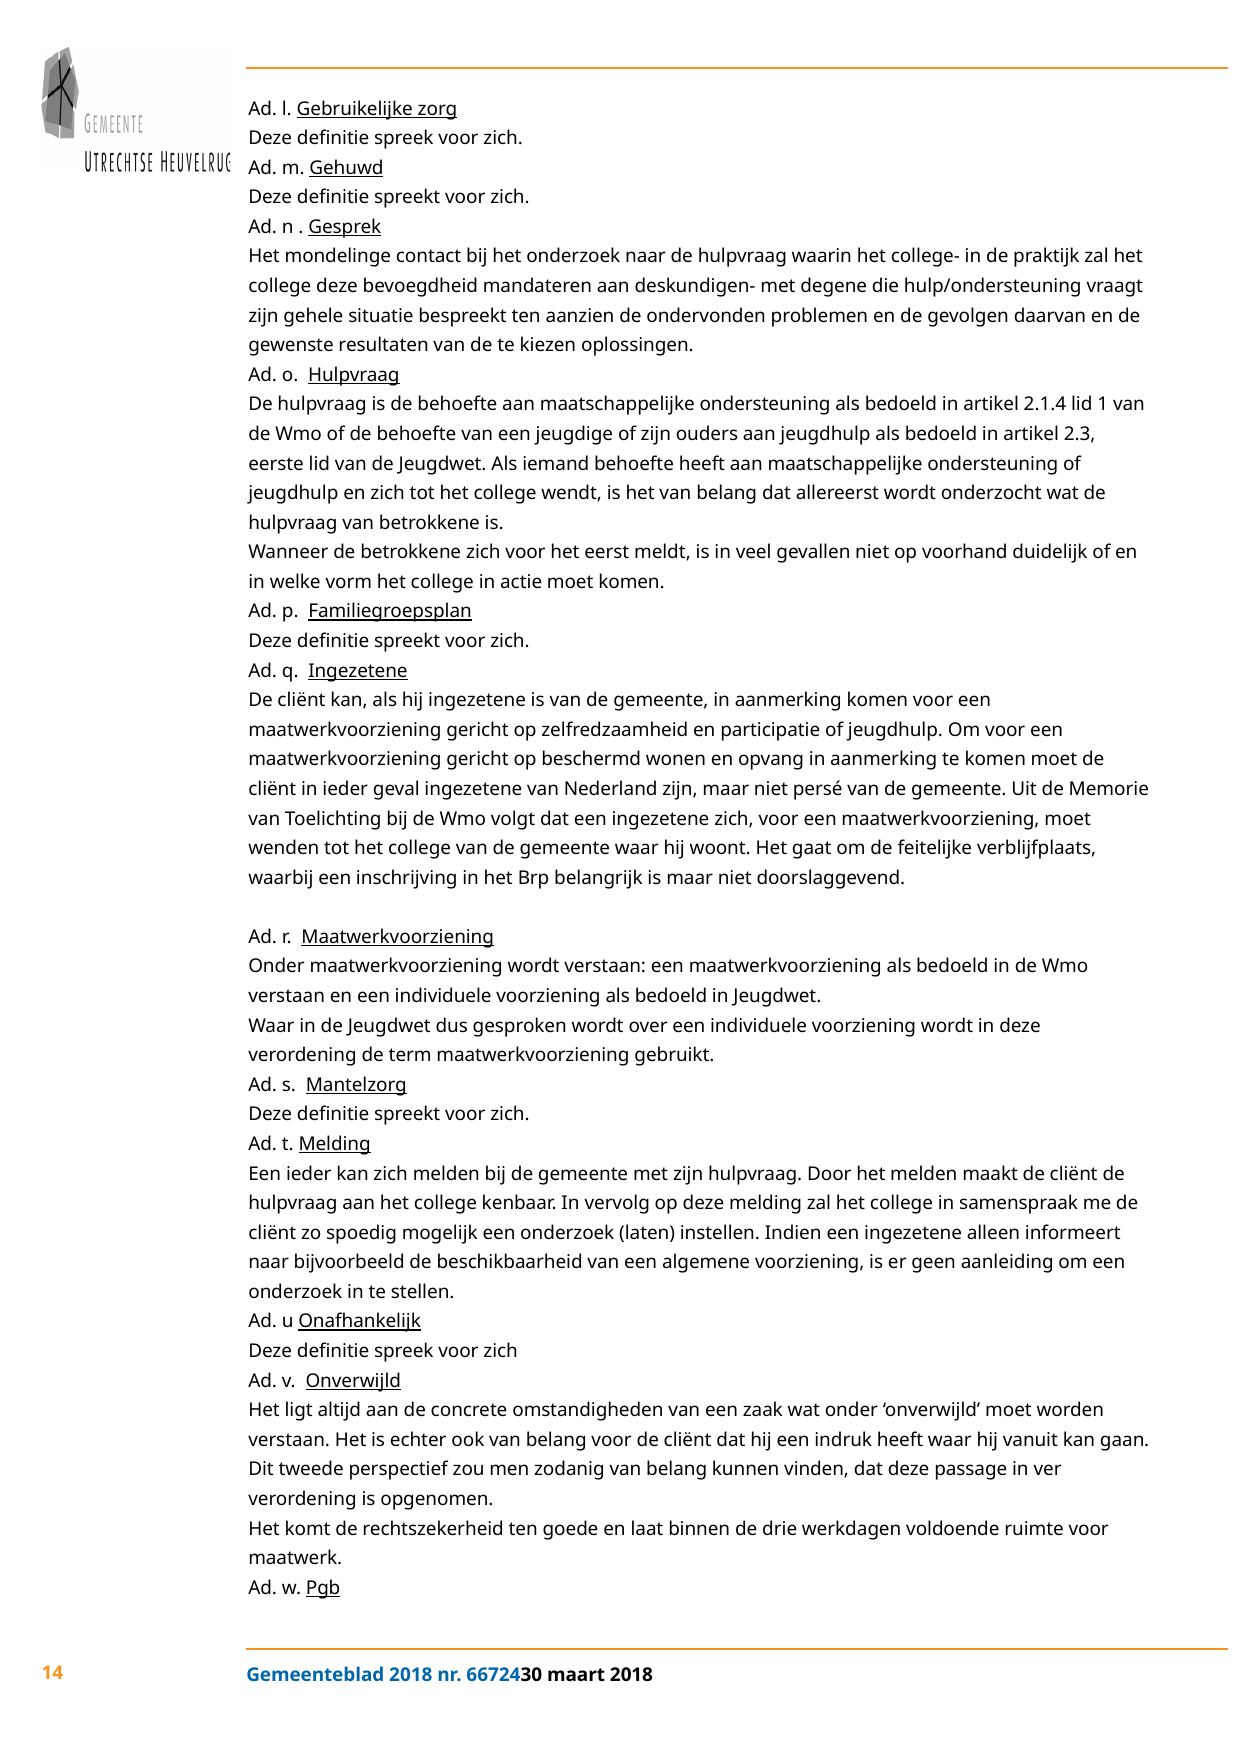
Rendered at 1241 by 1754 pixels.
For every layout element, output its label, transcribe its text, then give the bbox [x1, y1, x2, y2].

text De cliënt kan, als hij ingezetene is van de gemeente, in aanmerking komen voor een maatwerkvoorziening gericht op zelfredzaamheid en participatie of jeugdhulp. Om voor een maatwerkvoorziening gericht op beschermd wonen en opvang in aanmerking te komen moet de cliënt in ieder geval ingezetene van Nederland zijn, maar niet persé van de gemeente. Uit de Memorie van Toelichting bij de Wmo volgt dat een ingezetene zich, voor een maatwerkvoorziening, moet wenden tot het college van de gemeente waar hij woont. Het gaat om de feitelijke verblijfplaats, waarbij een inschrijving in het Brp belangrijk is maar niet doorslaggevend. [248, 686, 1152, 890]
text Ad. s. Mantelzorg [248, 1071, 1152, 1097]
text Ad. m. Gehuwd [248, 154, 1152, 180]
text Ad. t. Melding [248, 1130, 1152, 1156]
picture [41, 47, 231, 172]
text Deze definitie spreekt voor zich. [248, 1101, 1152, 1126]
text Deze definitie spreek voor zich. [248, 124, 1152, 150]
text Ad. o. Hulpvraag [248, 361, 1152, 387]
text Ad. r. Maatwerkvoorziening [248, 923, 1152, 949]
text Deze definitie spreek voor zich [248, 1337, 1152, 1363]
text Het mondelinge contact bij het onderzoek naar de hulpvraag waarin het college- in de praktijk zal het college deze bevoegdheid mandateren aan deskundigen- met degene die hulp/ondersteuning vraagt zijn gehele situatie bespreekt ten aanzien de ondervonden problemen en de gevolgen daarvan en de gewenste resultaten van de te kiezen oplossingen. [248, 243, 1152, 357]
text Ad. p. Familiegroepsplan [248, 598, 1152, 623]
text Ad. u Onafhankelijk [248, 1308, 1152, 1333]
text Ad. w. Pgb [248, 1574, 1152, 1600]
text Deze definitie spreekt voor zich. [248, 183, 1152, 209]
text Een ieder kan zich melden bij de gemeente met zijn hulpvraag. Door het melden maakt de cliënt de hulpvraag aan het college kenbaar. In vervolg op deze melding zal het college in samenspraak me de cliënt zo spoedig mogelijk een onderzoek (laten) instellen. Indien een ingezetene alleen informeert naar bijvoorbeeld de beschikbaarheid van een algemene voorziening, is er geen aanleiding om een onderzoek in te stellen. [248, 1160, 1152, 1304]
text Deze definitie spreekt voor zich. [248, 627, 1152, 653]
text Ad. v. Onverwijld [248, 1367, 1152, 1393]
text Ad. n . Gesprek [248, 213, 1152, 239]
text Ad. q. Ingezetene [248, 657, 1152, 683]
text Waar in de Jeugdwet dus gesproken wordt over een individuele voorziening wordt in deze verordening de term maatwerkvoorziening gebruikt. [248, 1012, 1152, 1067]
text Het ligt altijd aan de concrete omstandigheden van een zaak wat onder ‘onverwijld’ moet worden verstaan. Het is echter ook van belang voor de cliënt dat hij een indruk heeft waar hij vanuit kan gaan. Dit tweede perspectief zou men zodanig van belang kunnen vinden, dat deze passage in ver verordening is opgenomen. [248, 1396, 1152, 1511]
text Het komt de rechtszekerheid ten goede en laat binnen de drie werkdagen voldoende ruimte voor maatwerk. [248, 1515, 1152, 1570]
text Ad. l. Gebruikelijke zorg [248, 95, 1152, 121]
text Wanneer de betrokkene zich voor het eerst meldt, is in veel gevallen niet op voorhand duidelijk of en in welke vorm het college in actie moet komen. [248, 538, 1152, 594]
text Onder maatwerkvoorziening wordt verstaan: een maatwerkvoorziening als bedoeld in de Wmo verstaan en een individuele voorziening als bedoeld in Jeugdwet. [248, 953, 1152, 1008]
text De hulpvraag is de behoefte aan maatschappelijke ondersteuning als bedoeld in artikel 2.1.4 lid 1 van de Wmo of de behoefte van een jeugdige of zijn ouders aan jeugdhulp als bedoeld in artikel 2.3, eerste lid van de Jeugdwet. Als iemand behoefte heeft aan maatschappelijke ondersteuning of jeugdhulp en zich tot het college wendt, is het van belang dat allereerst wordt onderzocht wat de hulpvraag van betrokkene is. [248, 391, 1152, 535]
